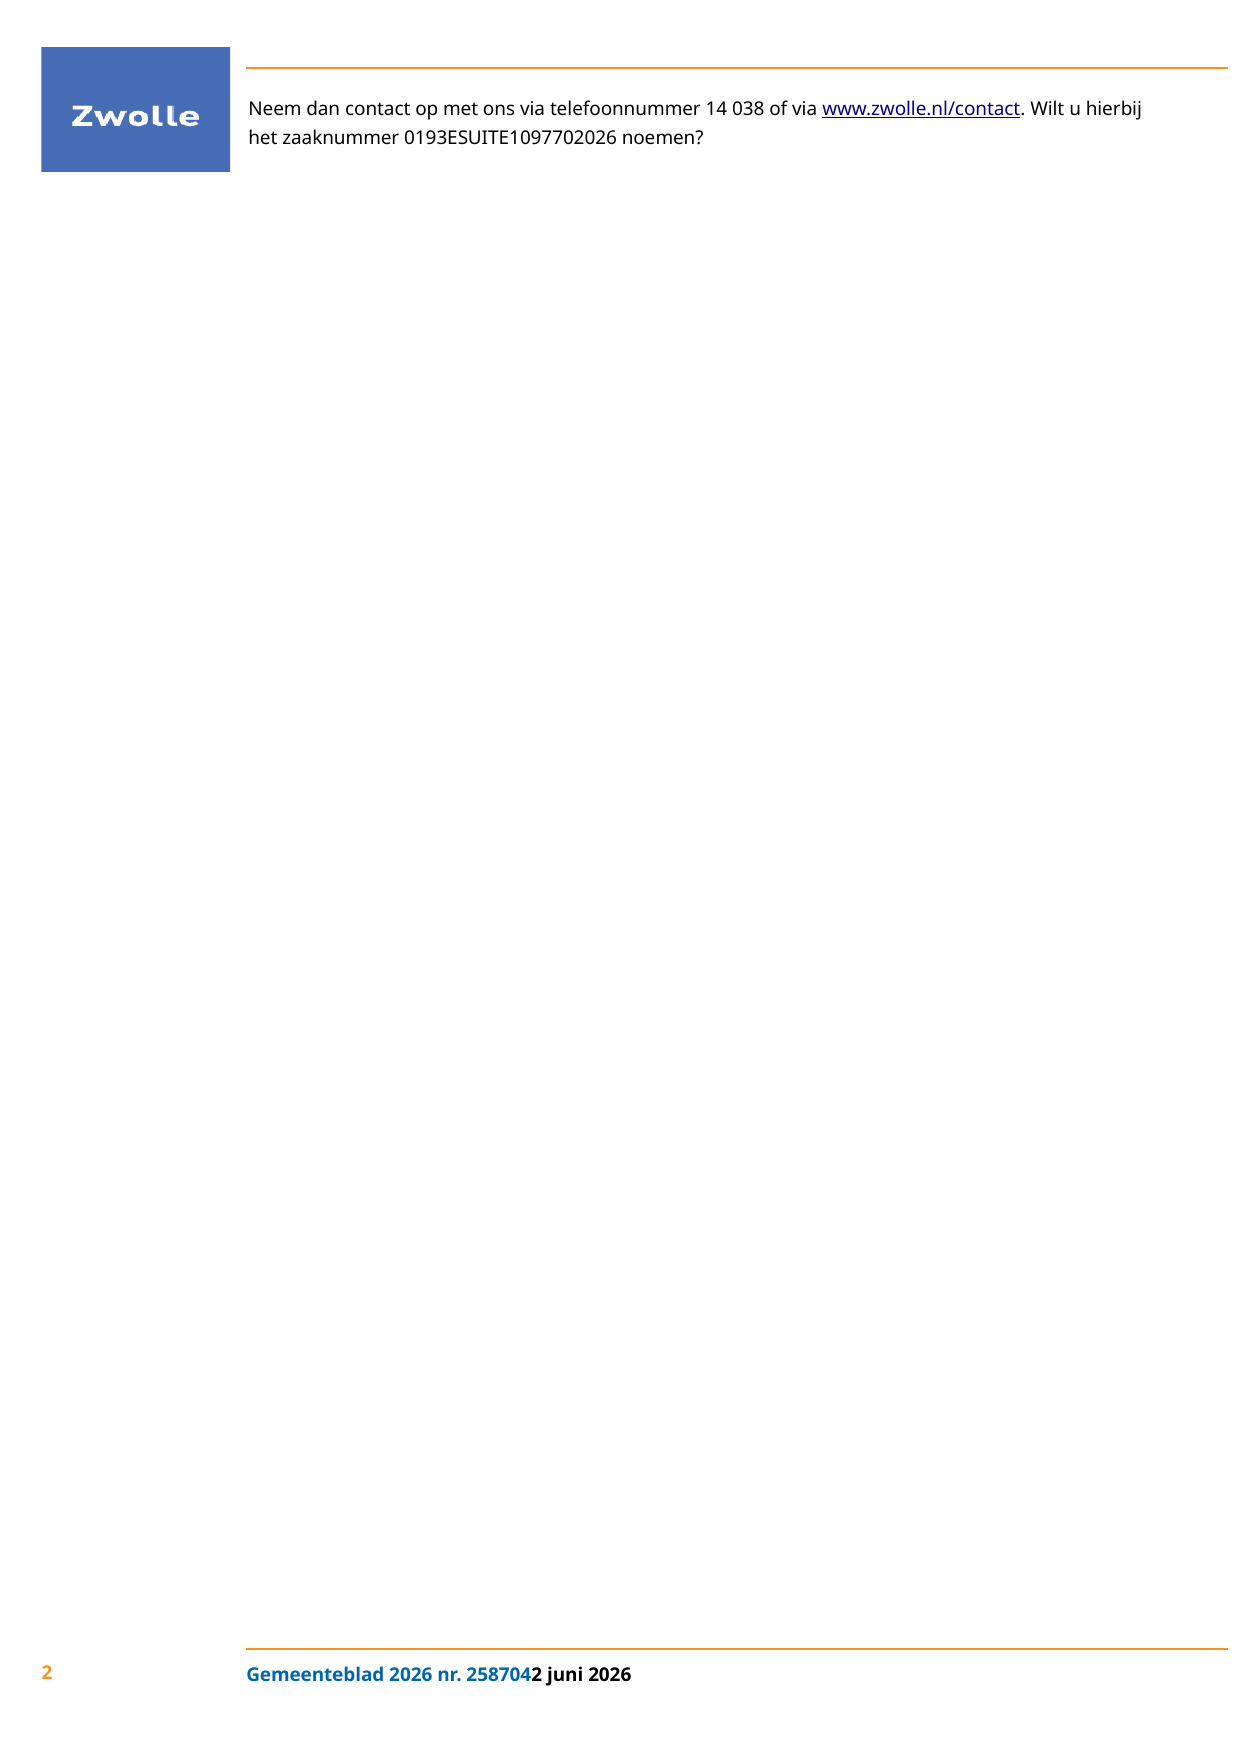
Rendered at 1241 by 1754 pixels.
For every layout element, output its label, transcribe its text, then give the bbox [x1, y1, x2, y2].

picture [41, 47, 231, 172]
text Neem dan contact op met ons via telefoonnummer 14 038 of via www.zwolle.nl/contact. Wilt u hierbij het zaaknummer 0193ESUITE1097702026 noemen? [248, 95, 1152, 150]
